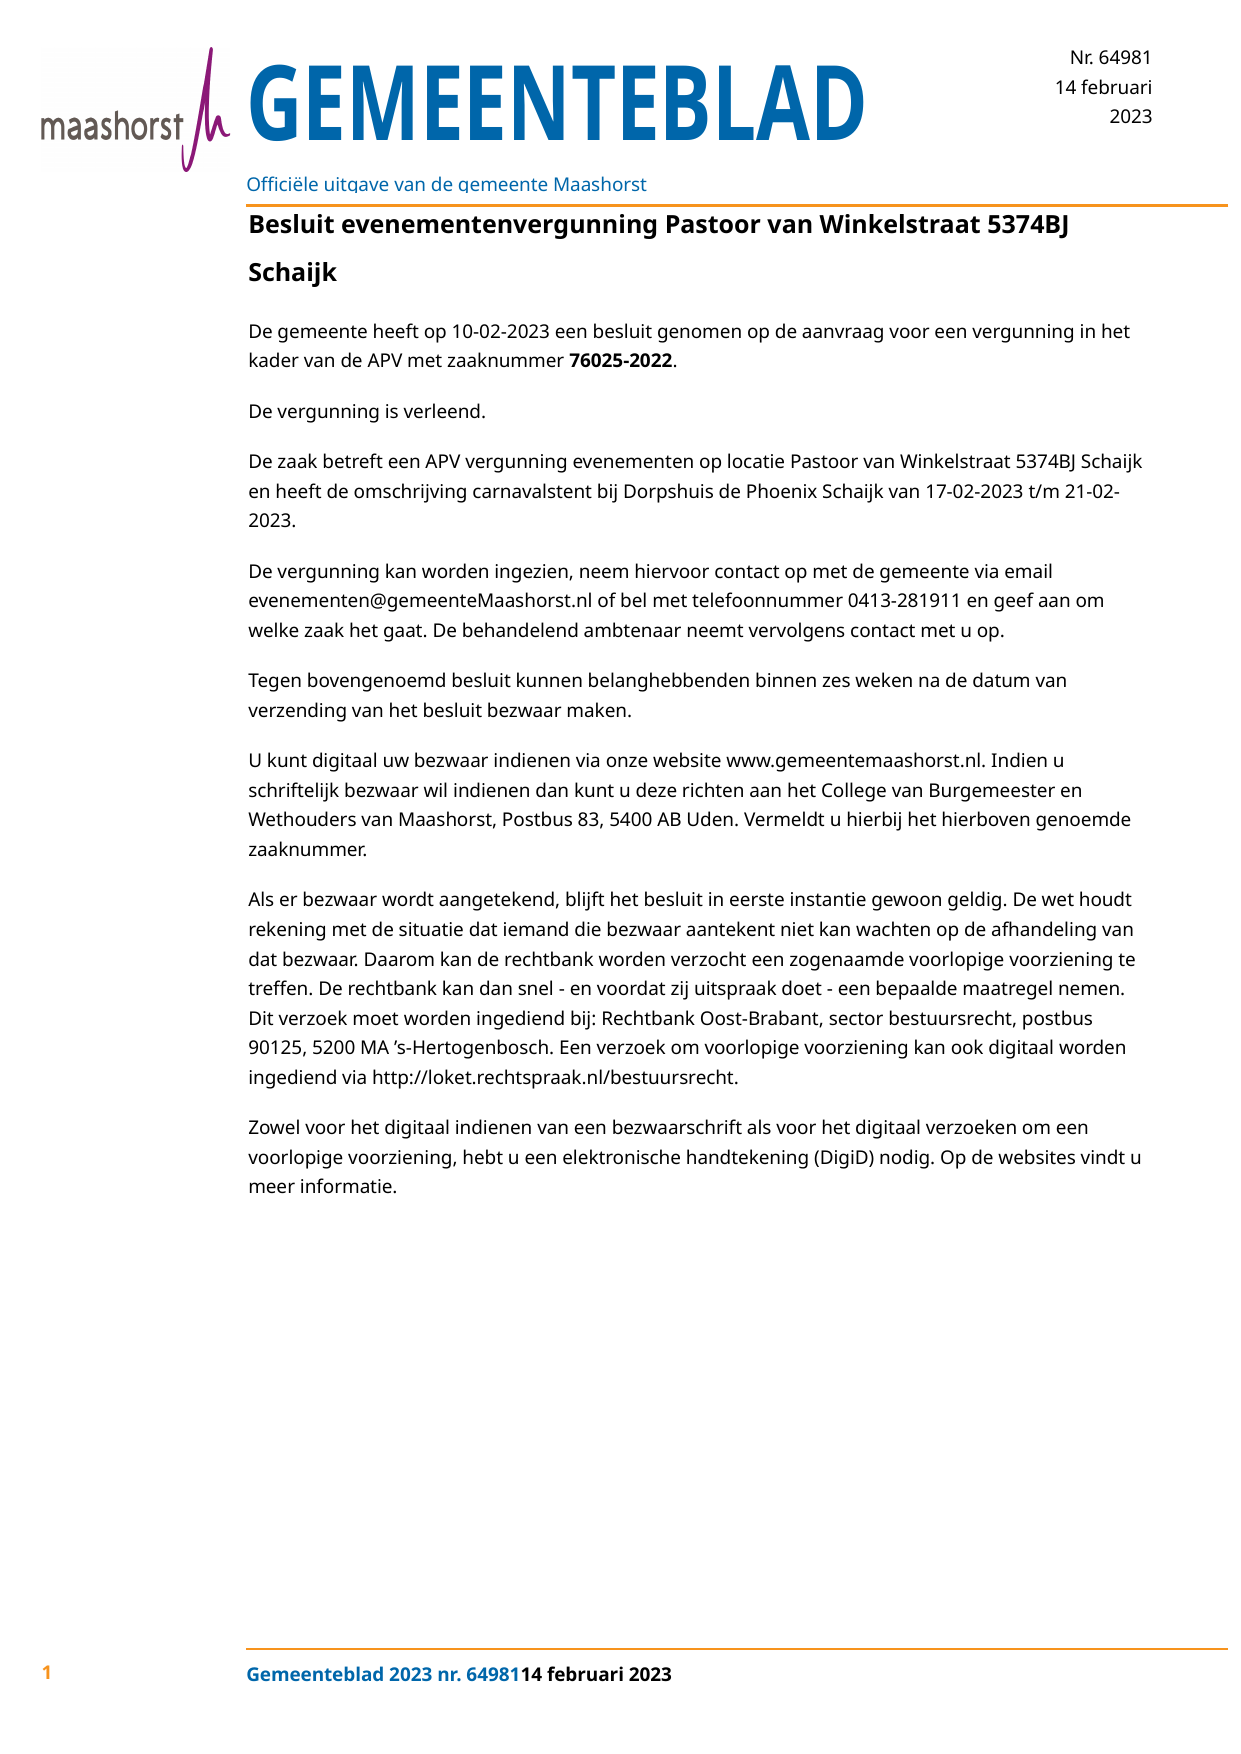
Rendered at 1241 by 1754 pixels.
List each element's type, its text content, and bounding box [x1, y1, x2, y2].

text De vergunning is verleend. [248, 398, 1152, 424]
text Tegen bovengenoemd besluit kunnen belanghebbenden binnen zes weken na de datum van verzending van het besluit bezwaar maken. [248, 667, 1152, 723]
text De zaak betreft een APV vergunning evenementen op locatie Pastoor van Winkelstraat 5374BJ Schaijk en heeft de omschrijving carnavalstent bij Dorpshuis de Phoenix Schaijk van 17-02-2023 t/m 21-02-2023. [248, 448, 1152, 533]
text Als er bezwaar wordt aangetekend, blijft het besluit in eerste instantie gewoon geldig. De wet houdt rekening met de situatie dat iemand die bezwaar aantekent niet kan wachten op de afhandeling van dat bezwaar. Daarom kan de rechtbank worden verzocht een zogenaamde voorlopige voorziening te treffen. De rechtbank kan dan snel - en voordat zij uitspraak doet - een bepaalde maatregel nemen. Dit verzoek moet worden ingediend bij: Rechtbank Oost-Brabant, sector bestuursrecht, postbus 90125, 5200 MA ’s-Hertogenbosch. Een verzoek om voorlopige voorziening kan ook digitaal worden ingediend via http://loket.rechtspraak.nl/bestuursrecht. [248, 887, 1152, 1090]
text U kunt digitaal uw bezwaar indienen via onze website www.gemeentemaashorst.nl. Indien u schriftelijk bezwaar wil indienen dan kunt u deze richten aan het College van Burgemeester en Wethouders van Maashorst, Postbus 83, 5400 AB Uden. Vermeldt u hierbij het hierboven genoemde zaaknummer. [248, 747, 1152, 862]
text De gemeente heeft op 10-02-2023 een besluit genomen op de aanvraag voor een vergunning in het kader van de APV met zaaknummer 76025-2022. [248, 318, 1152, 373]
text Besluit evenementenvergunning Pastoor van Winkelstraat 5374BJ Schaijk [248, 207, 1152, 288]
text Zowel voor het digitaal indienen van een bezwaarschrift als voor het digitaal verzoeken om een voorlopige voorziening, hebt u een elektronische handtekening (DigiD) nodig. Op de websites vindt u meer informatie. [248, 1114, 1152, 1199]
picture [41, 47, 231, 172]
text De vergunning kan worden ingezien, neem hiervoor contact op met de gemeente via email evenementen@gemeenteMaashorst.nl of bel met telefoonnummer 0413-281911 en geef aan om welke zaak het gaat. De behandelend ambtenaar neemt vervolgens contact met u op. [248, 558, 1152, 643]
